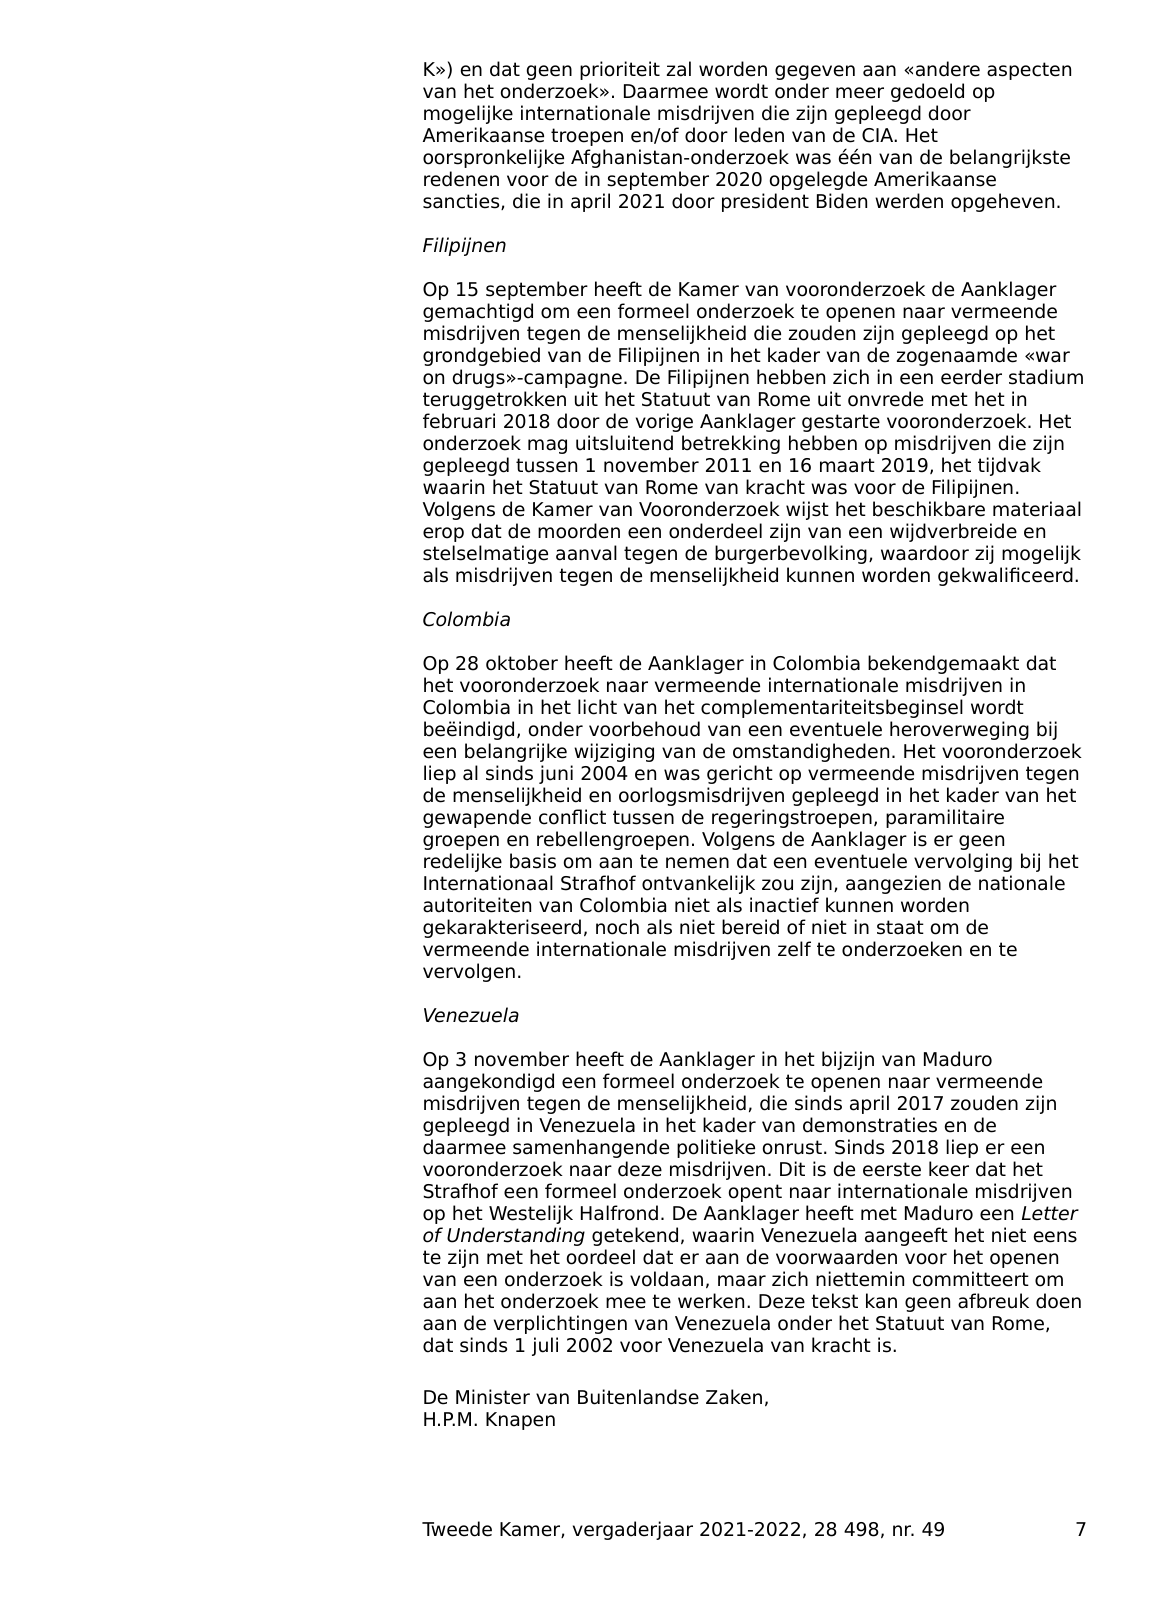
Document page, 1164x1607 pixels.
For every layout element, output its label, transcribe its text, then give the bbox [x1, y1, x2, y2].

text Op 3 november heeft de Aanklager in het bijzijn van Maduro aangekondigd een formeel onderzoek te openen naar vermeende misdrijven tegen de menselijkheid, die sinds april 2017 zouden zijn gepleegd in Venezuela in het kader van demonstraties en de daarmee samenhangende politieke onrust. Sinds 2018 liep er een vooronderzoek naar deze misdrijven. Dit is de eerste keer dat het Strafhof een formeel onderzoek opent naar internationale misdrijven op het Westelijk Halfrond. De Aanklager heeft met Maduro een Letter of Understanding getekend, waarin Venezuela aangeeft het niet eens te zijn met het oordeel dat er aan de voorwaarden voor het openen van een onderzoek is voldaan, maar zich niettemin committeert om aan het onderzoek mee te werken. Deze tekst kan geen afbreuk doen aan de verplichtingen van Venezuela onder het Statuut van Rome, dat sinds 1 juli 2002 voor Venezuela van kracht is. [422, 1049, 1087, 1357]
subtitle Colombia [422, 609, 1087, 631]
text Op 28 oktober heeft de Aanklager in Colombia bekendgemaakt dat het vooronderzoek naar vermeende internationale misdrijven in Colombia in het licht van het complementariteitsbeginsel wordt beëindigd, onder voorbehoud van een eventuele heroverweging bij een belangrijke wijziging van de omstandigheden. Het vooronderzoek liep al sinds juni 2004 en was gericht op vermeende misdrijven tegen de menselijkheid en oorlogsmisdrijven gepleegd in het kader van het gewapende conflict tussen de regeringstroepen, paramilitaire groepen en rebellengroepen. Volgens de Aanklager is er geen redelijke basis om aan te nemen dat een eventuele vervolging bij het Internationaal Strafhof ontvankelijk zou zijn, aangezien de nationale autoriteiten van Colombia niet als inactief kunnen worden gekarakteriseerd, noch als niet bereid of niet in staat om de vermeende internationale misdrijven zelf te onderzoeken en te vervolgen. [422, 653, 1087, 983]
text De Minister van Buitenlandse Zaken, H.P.M. Knapen [422, 1387, 1087, 1431]
subtitle Filipijnen [422, 235, 1087, 257]
subtitle Venezuela [422, 1005, 1087, 1027]
text K») en dat geen prioriteit zal worden gegeven aan «andere aspecten van het onderzoek». Daarmee wordt onder meer gedoeld op mogelijke internationale misdrijven die zijn gepleegd door Amerikaanse troepen en/of door leden van de CIA. Het oorspronkelijke Afghanistan-onderzoek was één van de belangrijkste redenen voor de in september 2020 opgelegde Amerikaanse sancties, die in april 2021 door president Biden werden opgeheven. [422, 59, 1087, 213]
text Op 15 september heeft de Kamer van vooronderzoek de Aanklager gemachtigd om een formeel onderzoek te openen naar vermeende misdrijven tegen de menselijkheid die zouden zijn gepleegd op het grondgebied van de Filipijnen in het kader van de zogenaamde «war on drugs»-campagne. De Filipijnen hebben zich in een eerder stadium teruggetrokken uit het Statuut van Rome uit onvrede met het in februari 2018 door de vorige Aanklager gestarte vooronderzoek. Het onderzoek mag uitsluitend betrekking hebben op misdrijven die zijn gepleegd tussen 1 november 2011 en 16 maart 2019, het tijdvak waarin het Statuut van Rome van kracht was voor de Filipijnen. Volgens de Kamer van Vooronderzoek wijst het beschikbare materiaal erop dat de moorden een onderdeel zijn van een wijdverbreide en stelselmatige aanval tegen de burgerbevolking, waardoor zij mogelijk als misdrijven tegen de menselijkheid kunnen worden gekwalificeerd. [422, 279, 1087, 587]
